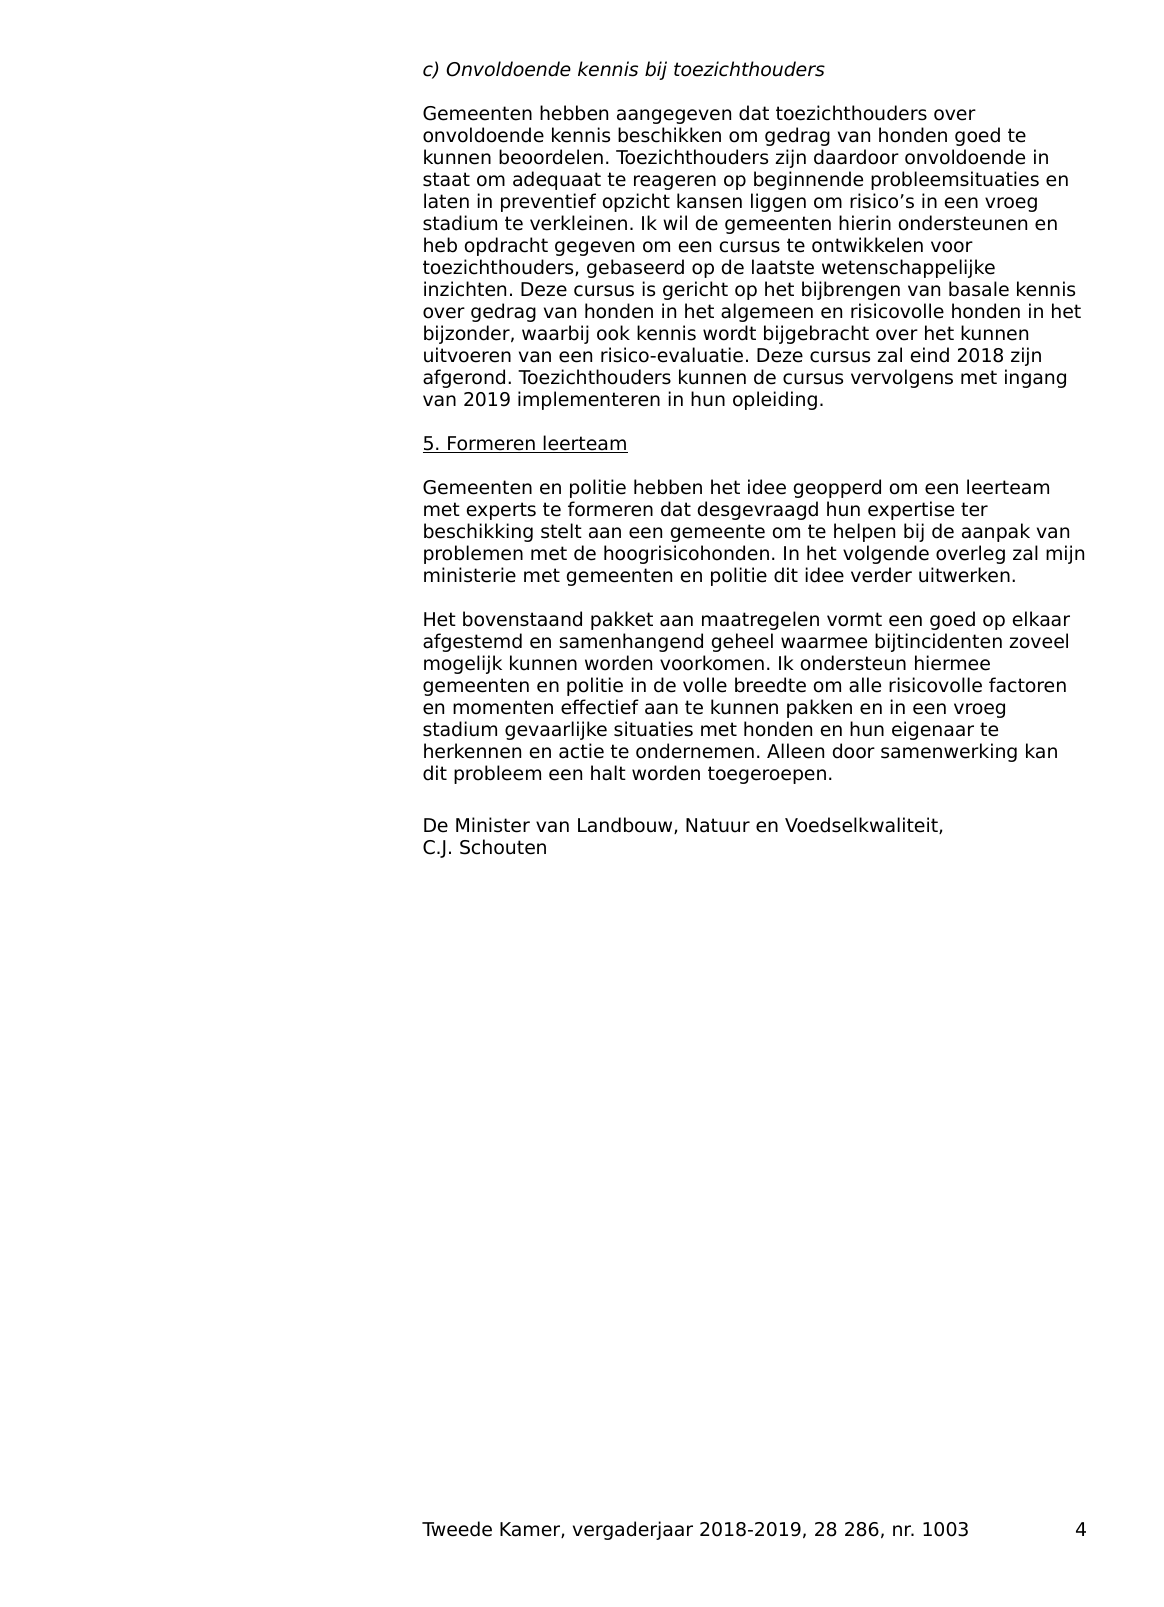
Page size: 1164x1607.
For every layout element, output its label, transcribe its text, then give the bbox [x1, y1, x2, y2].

text Gemeenten hebben aangegeven dat toezichthouders over onvoldoende kennis beschikken om gedrag van honden goed te kunnen beoordelen. Toezichthouders zijn daardoor onvoldoende in staat om adequaat te reageren op beginnende probleemsituaties en laten in preventief opzicht kansen liggen om risico’s in een vroeg stadium te verkleinen. Ik wil de gemeenten hierin ondersteunen en heb opdracht gegeven om een cursus te ontwikkelen voor toezichthouders, gebaseerd op de laatste wetenschappelijke inzichten. Deze cursus is gericht op het bijbrengen van basale kennis over gedrag van honden in het algemeen en risicovolle honden in het bijzonder, waarbij ook kennis wordt bijgebracht over het kunnen uitvoeren van een risico-evaluatie. Deze cursus zal eind 2018 zijn afgerond. Toezichthouders kunnen de cursus vervolgens met ingang van 2019 implementeren in hun opleiding. [422, 103, 1087, 411]
subtitle c) Onvoldoende kennis bij toezichthouders [422, 59, 1087, 81]
text Gemeenten en politie hebben het idee geopperd om een leerteam met experts te formeren dat desgevraagd hun expertise ter beschikking stelt aan een gemeente om te helpen bij de aanpak van problemen met de hoogrisicohonden. In het volgende overleg zal mijn ministerie met gemeenten en politie dit idee verder uitwerken. [422, 477, 1087, 587]
text De Minister van Landbouw, Natuur en Voedselkwaliteit, C.J. Schouten [422, 815, 1087, 859]
text Het bovenstaand pakket aan maatregelen vormt een goed op elkaar afgestemd en samenhangend geheel waarmee bijtincidenten zoveel mogelijk kunnen worden voorkomen. Ik ondersteun hiermee gemeenten en politie in de volle breedte om alle risicovolle factoren en momenten effectief aan te kunnen pakken en in een vroeg stadium gevaarlijke situaties met honden en hun eigenaar te herkennen en actie te ondernemen. Alleen door samenwerking kan dit probleem een halt worden toegeroepen. [422, 609, 1087, 785]
subtitle 5. Formeren leerteam [422, 433, 1087, 455]
